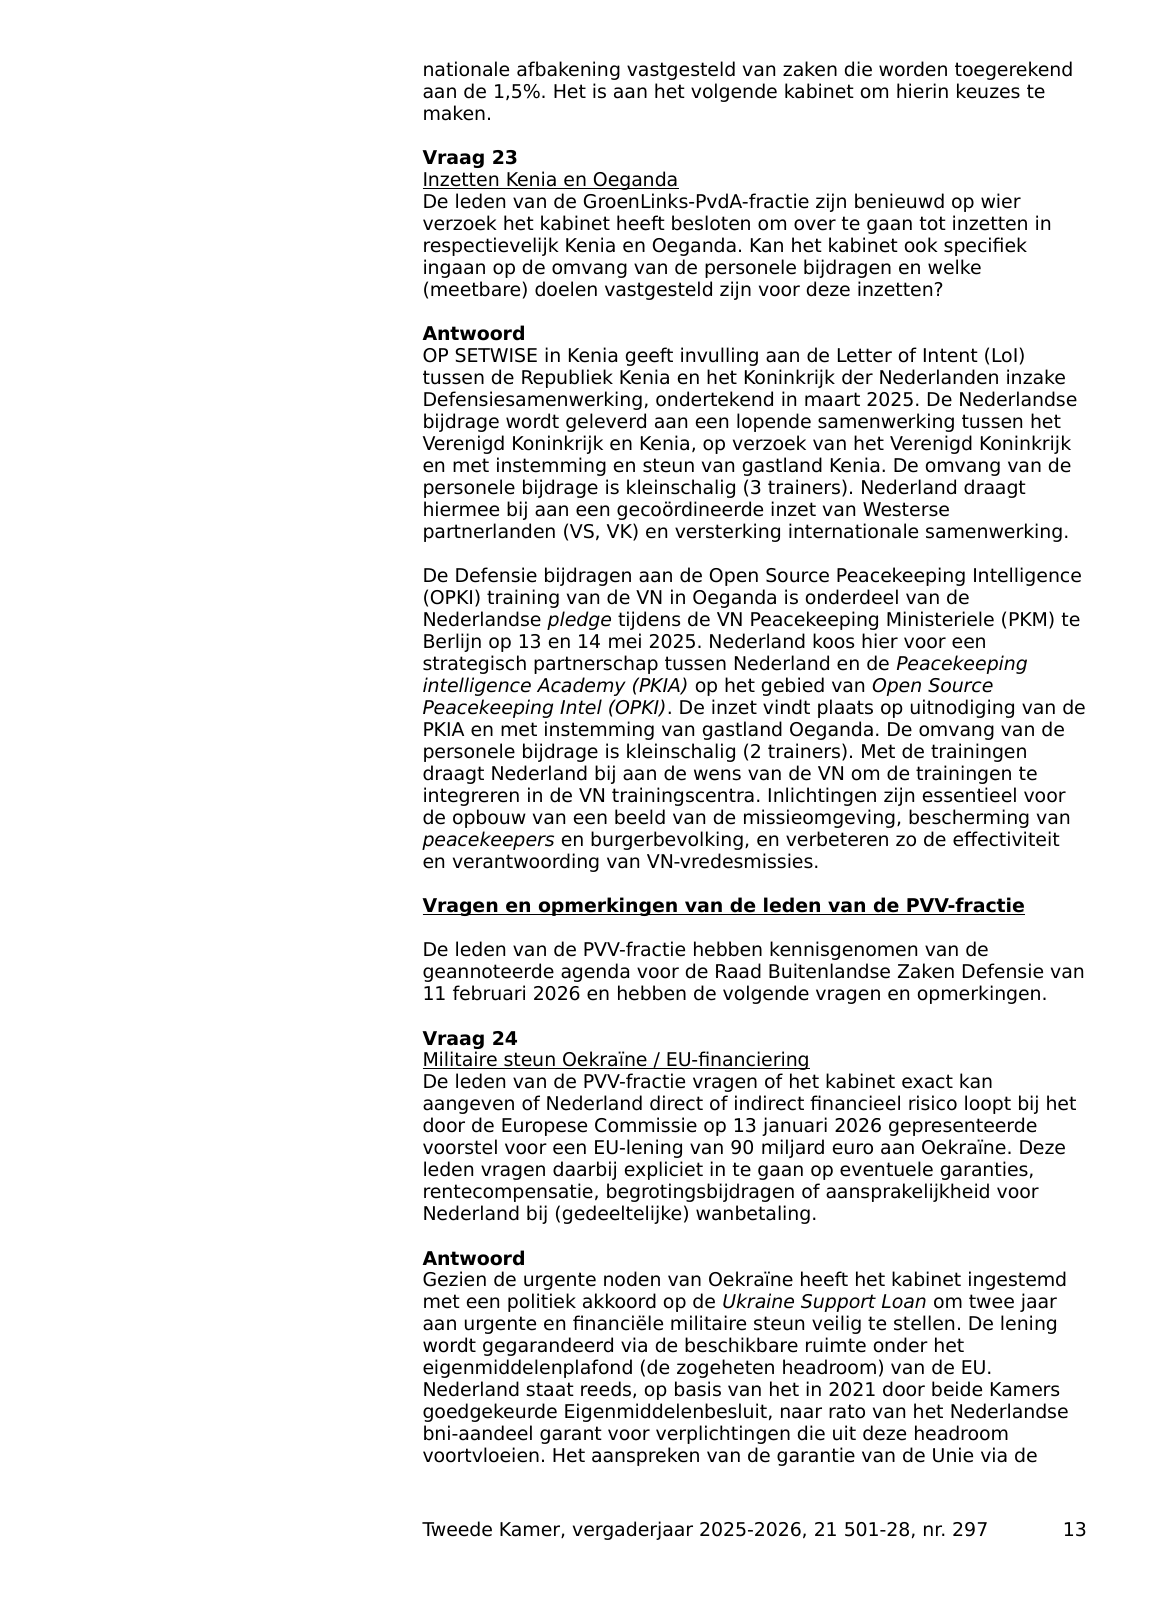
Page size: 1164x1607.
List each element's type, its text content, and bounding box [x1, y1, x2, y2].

text Antwoord [422, 323, 1087, 345]
text Inzetten Kenia en Oeganda [422, 169, 1087, 191]
text Vraag 23 [422, 147, 1087, 169]
text Militaire steun Oekraïne / EU-financiering [422, 1049, 1087, 1071]
text De leden van de PVV-fractie vragen of het kabinet exact kan aangeven of Nederland direct of indirect financieel risico loopt bij het door de Europese Commissie op 13 januari 2026 gepresenteerde voorstel voor een EU-lening van 90 miljard euro aan Oekraïne. Deze leden vragen daarbij expliciet in te gaan op eventuele garanties, rentecompensatie, begrotingsbijdragen of aansprakelijkheid voor Nederland bij (gedeeltelijke) wanbetaling. [422, 1071, 1087, 1225]
text Vraag 24 [422, 1027, 1087, 1049]
text nationale afbakening vastgesteld van zaken die worden toegerekend aan de 1,5%. Het is aan het volgende kabinet om hierin keuzes te maken. [422, 59, 1087, 125]
text De leden van de PVV-fractie hebben kennisgenomen van de geannoteerde agenda voor de Raad Buitenlandse Zaken Defensie van 11 februari 2026 en hebben de volgende vragen en opmerkingen. [422, 939, 1087, 1005]
text OP SETWISE in Kenia geeft invulling aan de Letter of Intent (LoI) tussen de Republiek Kenia en het Koninkrijk der Nederlanden inzake Defensiesamenwerking, ondertekend in maart 2025. De Nederlandse bijdrage wordt geleverd aan een lopende samenwerking tussen het Verenigd Koninkrijk en Kenia, op verzoek van het Verenigd Koninkrijk en met instemming en steun van gastland Kenia. De omvang van de personele bijdrage is kleinschalig (3 trainers). Nederland draagt hiermee bij aan een gecoördineerde inzet van Westerse partnerlanden (VS, VK) en versterking internationale samenwerking. [422, 345, 1087, 543]
text Gezien de urgente noden van Oekraïne heeft het kabinet ingestemd met een politiek akkoord op de Ukraine Support Loan om twee jaar aan urgente en financiële militaire steun veilig te stellen. De lening wordt gegarandeerd via de beschikbare ruimte onder het eigenmiddelenplafond (de zogeheten headroom) van de EU. Nederland staat reeds, op basis van het in 2021 door beide Kamers goedgekeurde Eigenmiddelenbesluit, naar rato van het Nederlandse bni-aandeel garant voor verplichtingen die uit deze headroom voortvloeien. Het aanspreken van de garantie van de Unie via de [422, 1269, 1087, 1467]
text Antwoord [422, 1247, 1087, 1269]
text De Defensie bijdragen aan de Open Source Peacekeeping Intelligence (OPKI) training van de VN in Oeganda is onderdeel van de Nederlandse pledge tijdens de VN Peacekeeping Ministeriele (PKM) te Berlijn op 13 en 14 mei 2025. Nederland koos hier voor een strategisch partnerschap tussen Nederland en de Peacekeeping intelligence Academy (PKIA) op het gebied van Open Source Peacekeeping Intel (OPKI). De inzet vindt plaats op uitnodiging van de PKIA en met instemming van gastland Oeganda. De omvang van de personele bijdrage is kleinschalig (2 trainers). Met de trainingen draagt Nederland bij aan de wens van de VN om de trainingen te integreren in de VN trainingscentra. Inlichtingen zijn essentieel voor de opbouw van een beeld van de missieomgeving, bescherming van peacekeepers en burgerbevolking, en verbeteren zo de effectiviteit en verantwoording van VN-vredesmissies. [422, 565, 1087, 873]
subtitle Vragen en opmerkingen van de leden van de PVV-fractie [422, 895, 1087, 917]
text De leden van de GroenLinks-PvdA-fractie zijn benieuwd op wier verzoek het kabinet heeft besloten om over te gaan tot inzetten in respectievelijk Kenia en Oeganda. Kan het kabinet ook specifiek ingaan op de omvang van de personele bijdragen en welke (meetbare) doelen vastgesteld zijn voor deze inzetten? [422, 191, 1087, 301]
